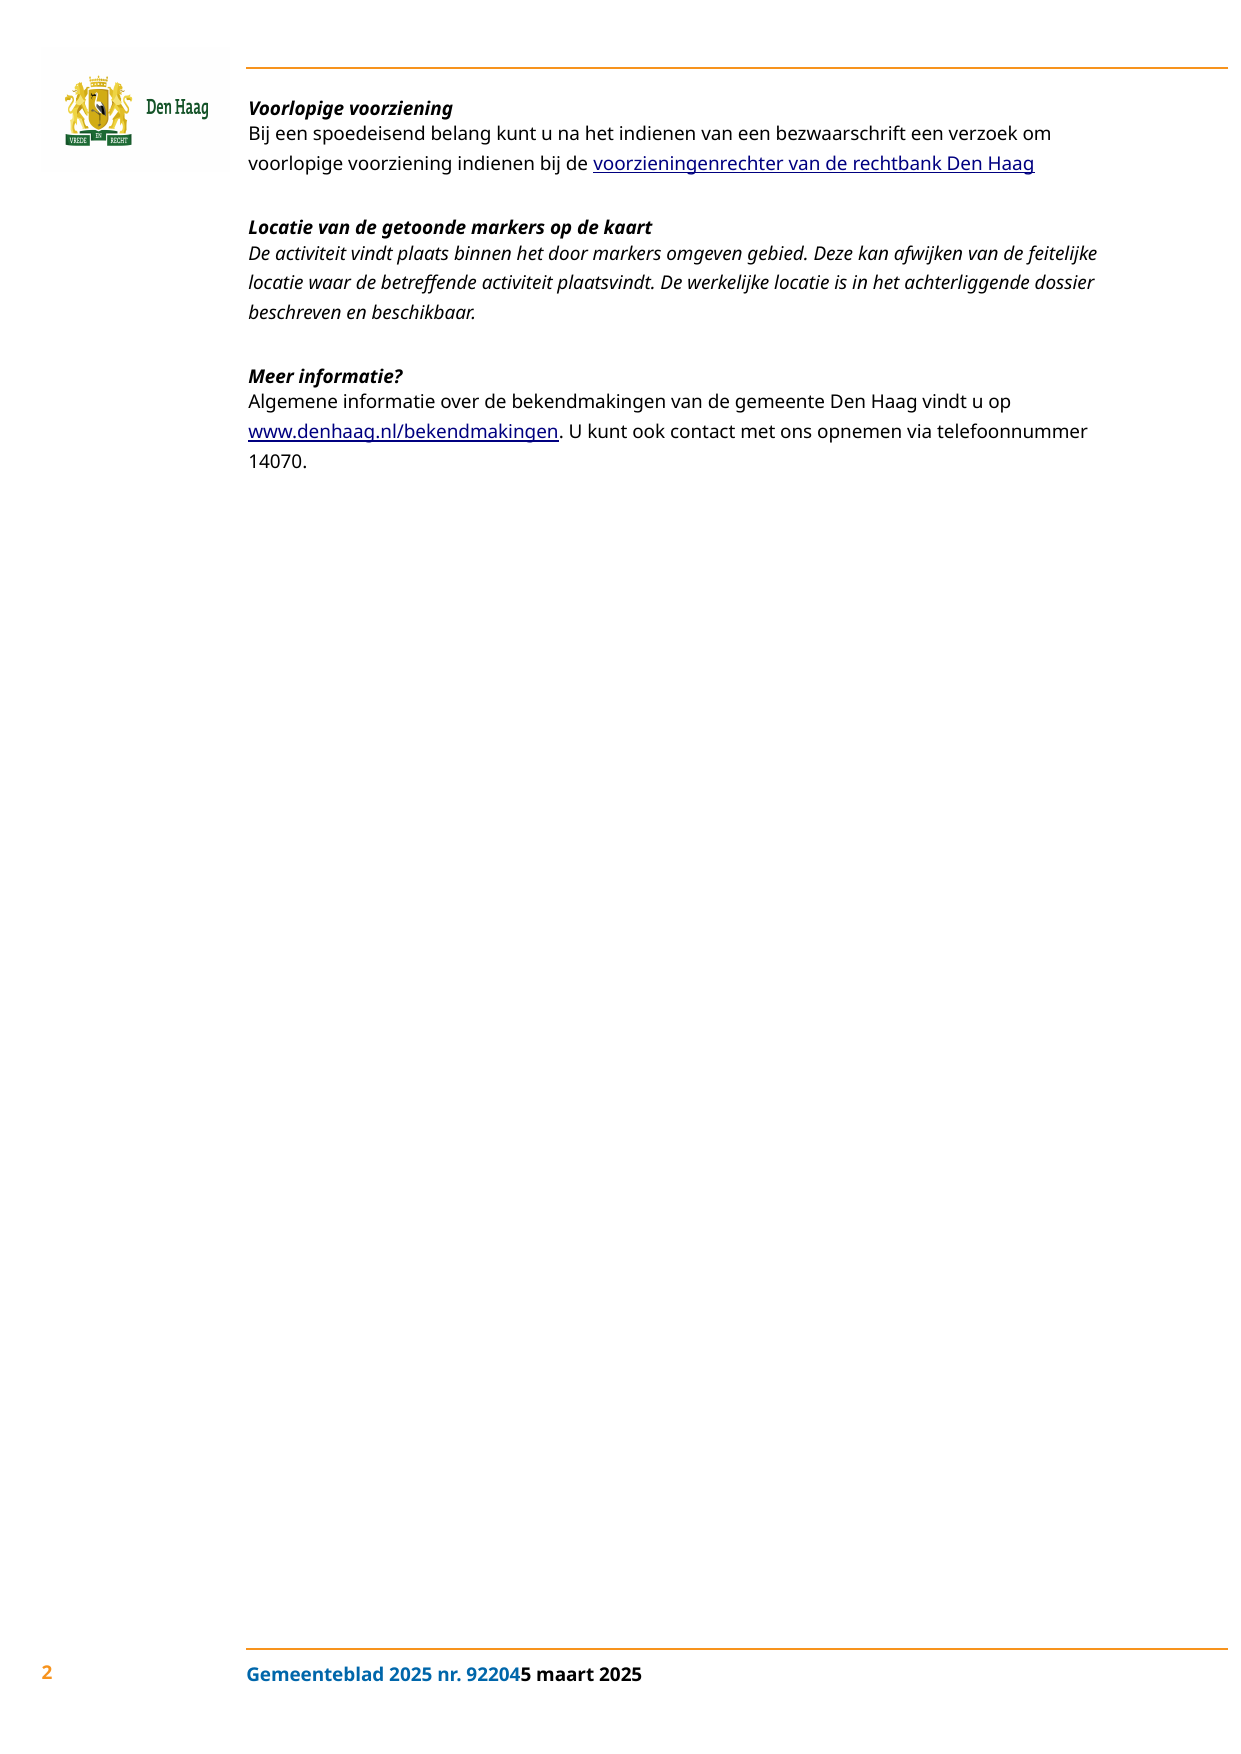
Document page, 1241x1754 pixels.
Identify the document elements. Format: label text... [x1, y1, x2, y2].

text De activiteit vindt plaats binnen het door markers omgeven gebied. Deze kan afwijken van de feitelijke locatie waar de betreffende activiteit plaatsvindt. De werkelijke locatie is in het achterliggende dossier beschreven en beschikbaar. [248, 240, 1152, 325]
text Locatie van de getoonde markers op de kaart [248, 214, 1152, 240]
text Algemene informatie over de bekendmakingen van de gemeente Den Haag vindt u op www.denhaag.nl/bekendmakingen. U kunt ook contact met ons opnemen via telefoonnummer 14070. [248, 389, 1152, 473]
picture [41, 47, 231, 172]
text Bij een spoedeisend belang kunt u na het indienen van een bezwaarschrift een verzoek om voorlopige voorziening indienen bij de voorzieningenrechter van de rechtbank Den Haag [248, 121, 1152, 176]
text Meer informatie? [248, 363, 1152, 389]
text Voorlopige voorziening [248, 95, 1152, 121]
